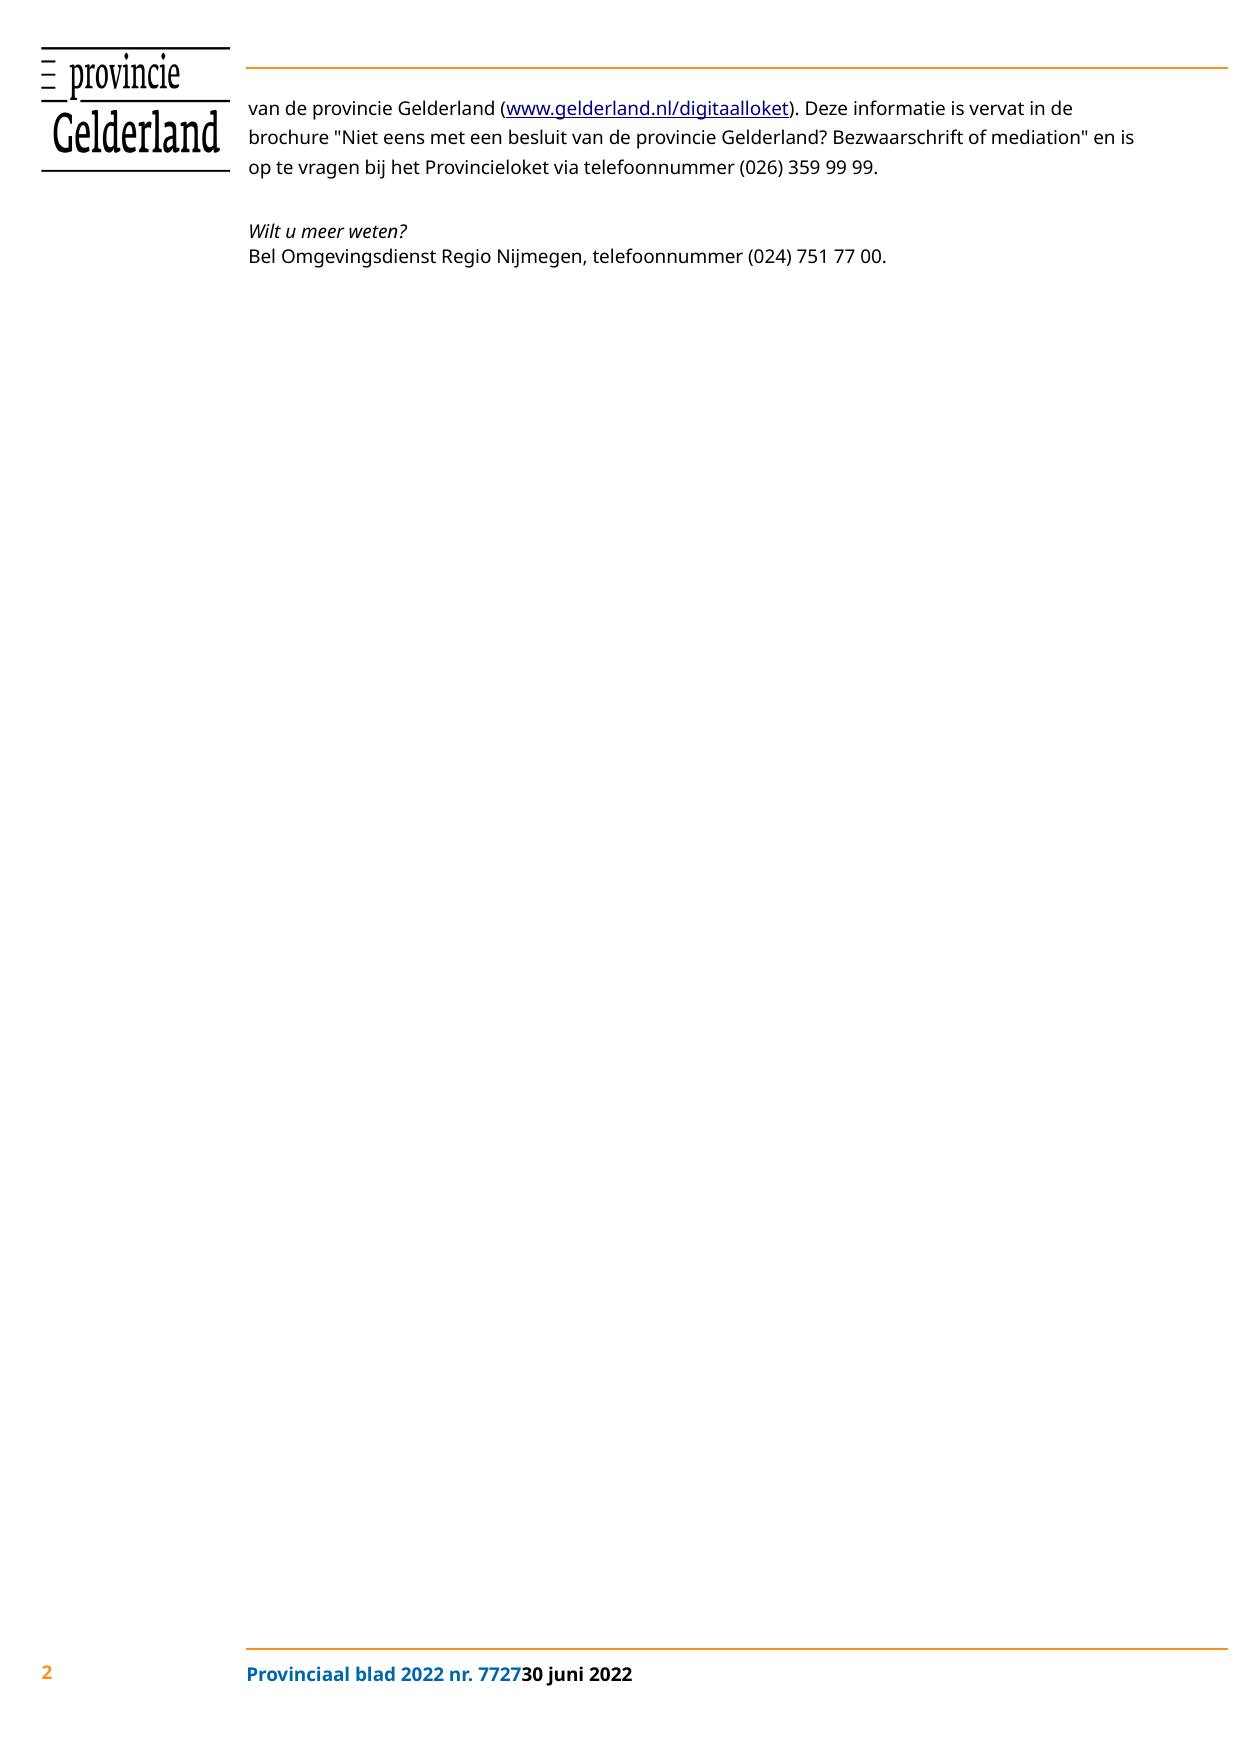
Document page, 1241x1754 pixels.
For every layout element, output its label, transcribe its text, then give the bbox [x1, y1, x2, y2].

text van de provincie Gelderland (www.gelderland.nl/digitaalloket). Deze informatie is vervat in de brochure "Niet eens met een besluit van de provincie Gelderland? Bezwaarschrift of mediation" en is op te vragen bij het Provincieloket via telefoonnummer (026) 359 99 99. [248, 95, 1152, 180]
text Wilt u meer weten? [248, 218, 1152, 244]
text Bel Omgevingsdienst Regio Nijmegen, telefoonnummer (024) 751 77 00. [248, 244, 1152, 269]
picture [41, 47, 231, 172]
